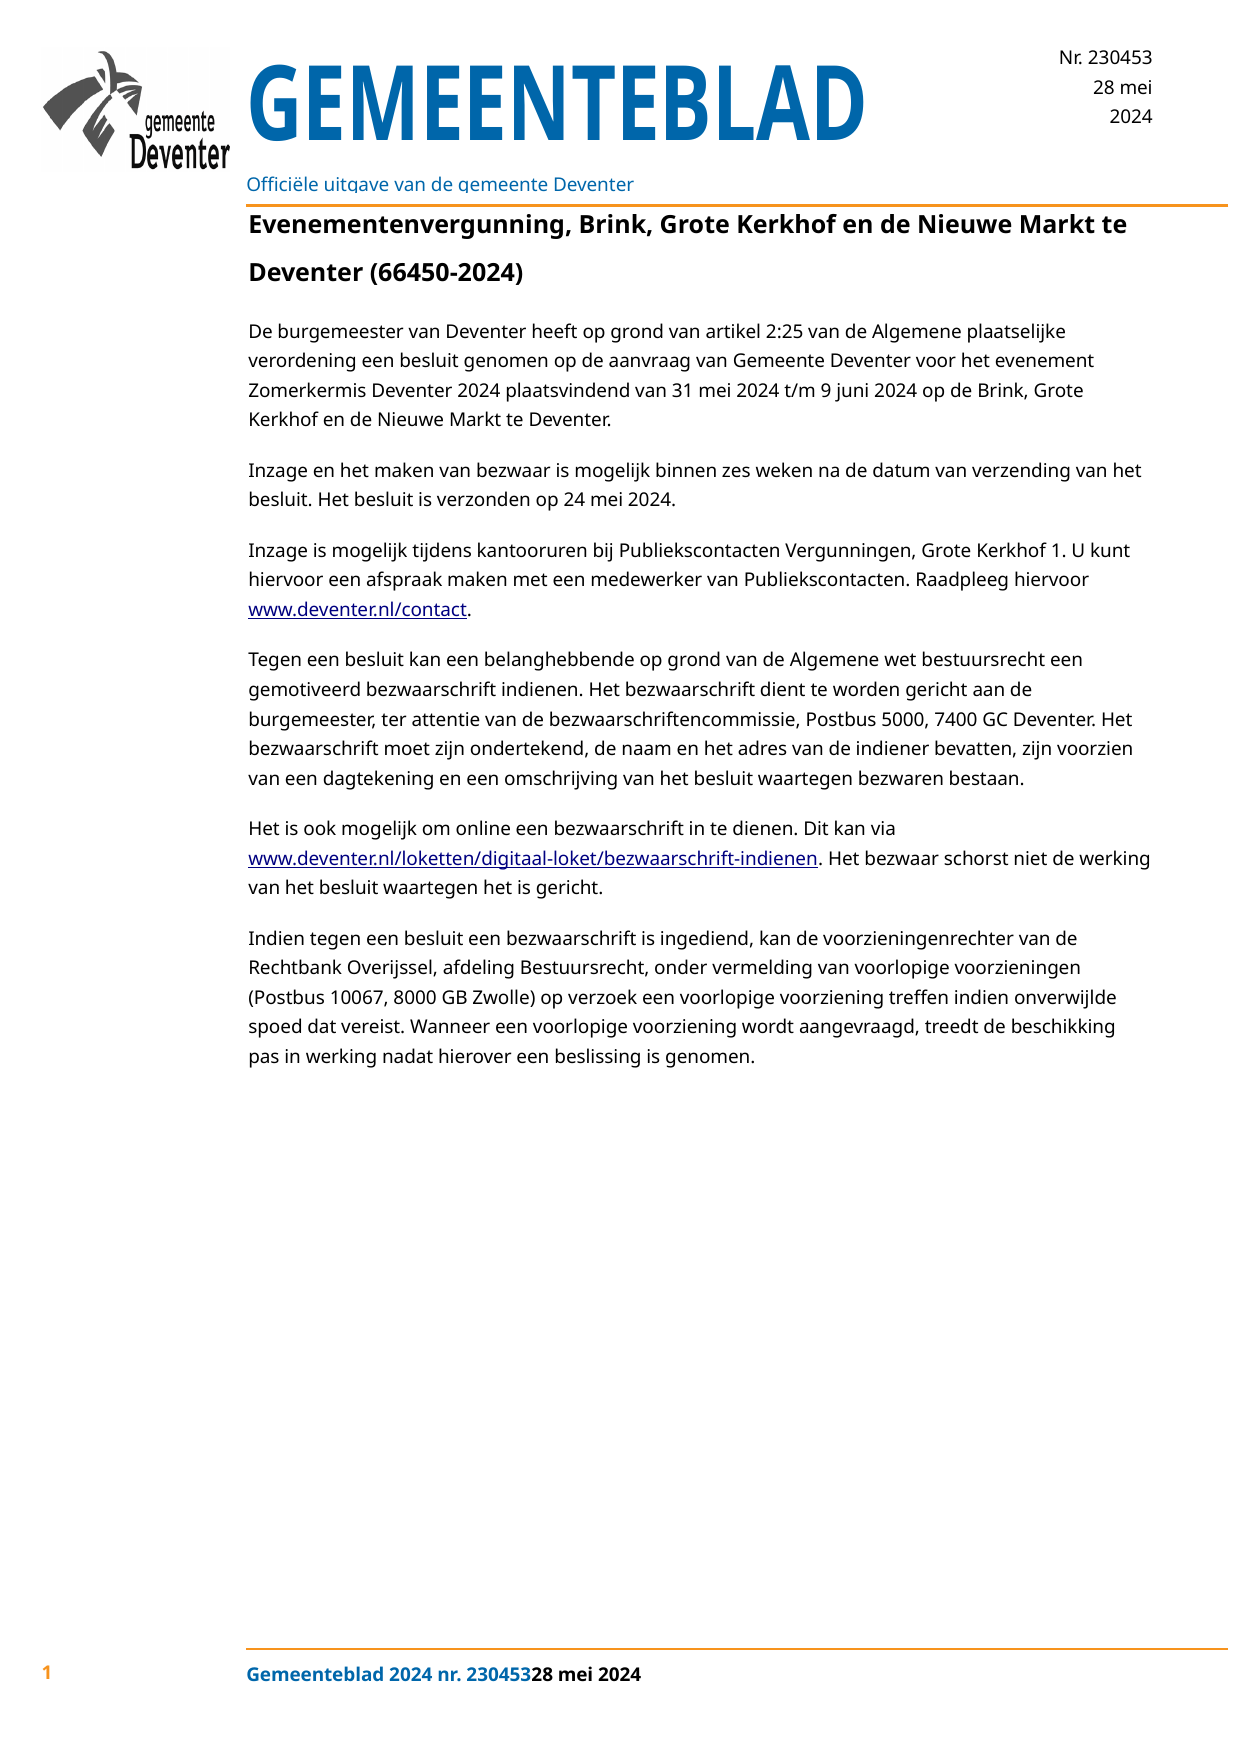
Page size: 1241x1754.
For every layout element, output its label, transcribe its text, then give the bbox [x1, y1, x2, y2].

text Evenementenvergunning, Brink, Grote Kerkhof en de Nieuwe Markt te Deventer (66450-2024) [248, 207, 1152, 288]
text Inzage en het maken van bezwaar is mogelijk binnen zes weken na de datum van verzending van het besluit. Het besluit is verzonden op 24 mei 2024. [248, 457, 1152, 512]
text Tegen een besluit kan een belanghebbende op grond van de Algemene wet bestuursrecht een gemotiveerd bezwaarschrift indienen. Het bezwaarschrift dient te worden gericht aan de burgemeester, ter attentie van de bezwaarschriftencommissie, Postbus 5000, 7400 GC Deventer. Het bezwaarschrift moet zijn ondertekend, de naam en het adres van de indiener bevatten, zijn voorzien van een dagtekening en een omschrijving van het besluit waartegen bezwaren bestaan. [248, 647, 1152, 791]
text Indien tegen een besluit een bezwaarschrift is ingediend, kan de voorzieningenrechter van de Rechtbank Overijssel, afdeling Bestuursrecht, onder vermelding van voorlopige voorzieningen (Postbus 10067, 8000 GB Zwolle) op verzoek een voorlopige voorziening treffen indien onverwijlde spoed dat vereist. Wanneer een voorlopige voorziening wordt aangevraagd, treedt de beschikking pas in werking nadat hierover een beslissing is genomen. [248, 925, 1152, 1069]
text Het is ook mogelijk om online een bezwaarschrift in te dienen. Dit kan via www.deventer.nl/loketten/digitaal-loket/bezwaarschrift-indienen. Het bezwaar schorst niet de werking van het besluit waartegen het is gericht. [248, 815, 1152, 900]
picture [41, 47, 231, 172]
text De burgemeester van Deventer heeft op grond van artikel 2:25 van de Algemene plaatselijke verordening een besluit genomen op de aanvraag van Gemeente Deventer voor het evenement Zomerkermis Deventer 2024 plaatsvindend van 31 mei 2024 t/m 9 juni 2024 op de Brink, Grote Kerkhof en de Nieuwe Markt te Deventer. [248, 318, 1152, 432]
text Inzage is mogelijk tijdens kantooruren bij Publiekscontacten Vergunningen, Grote Kerkhof 1. U kunt hiervoor een afspraak maken met een medewerker van Publiekscontacten. Raadpleeg hiervoor www.deventer.nl/contact. [248, 537, 1152, 622]
